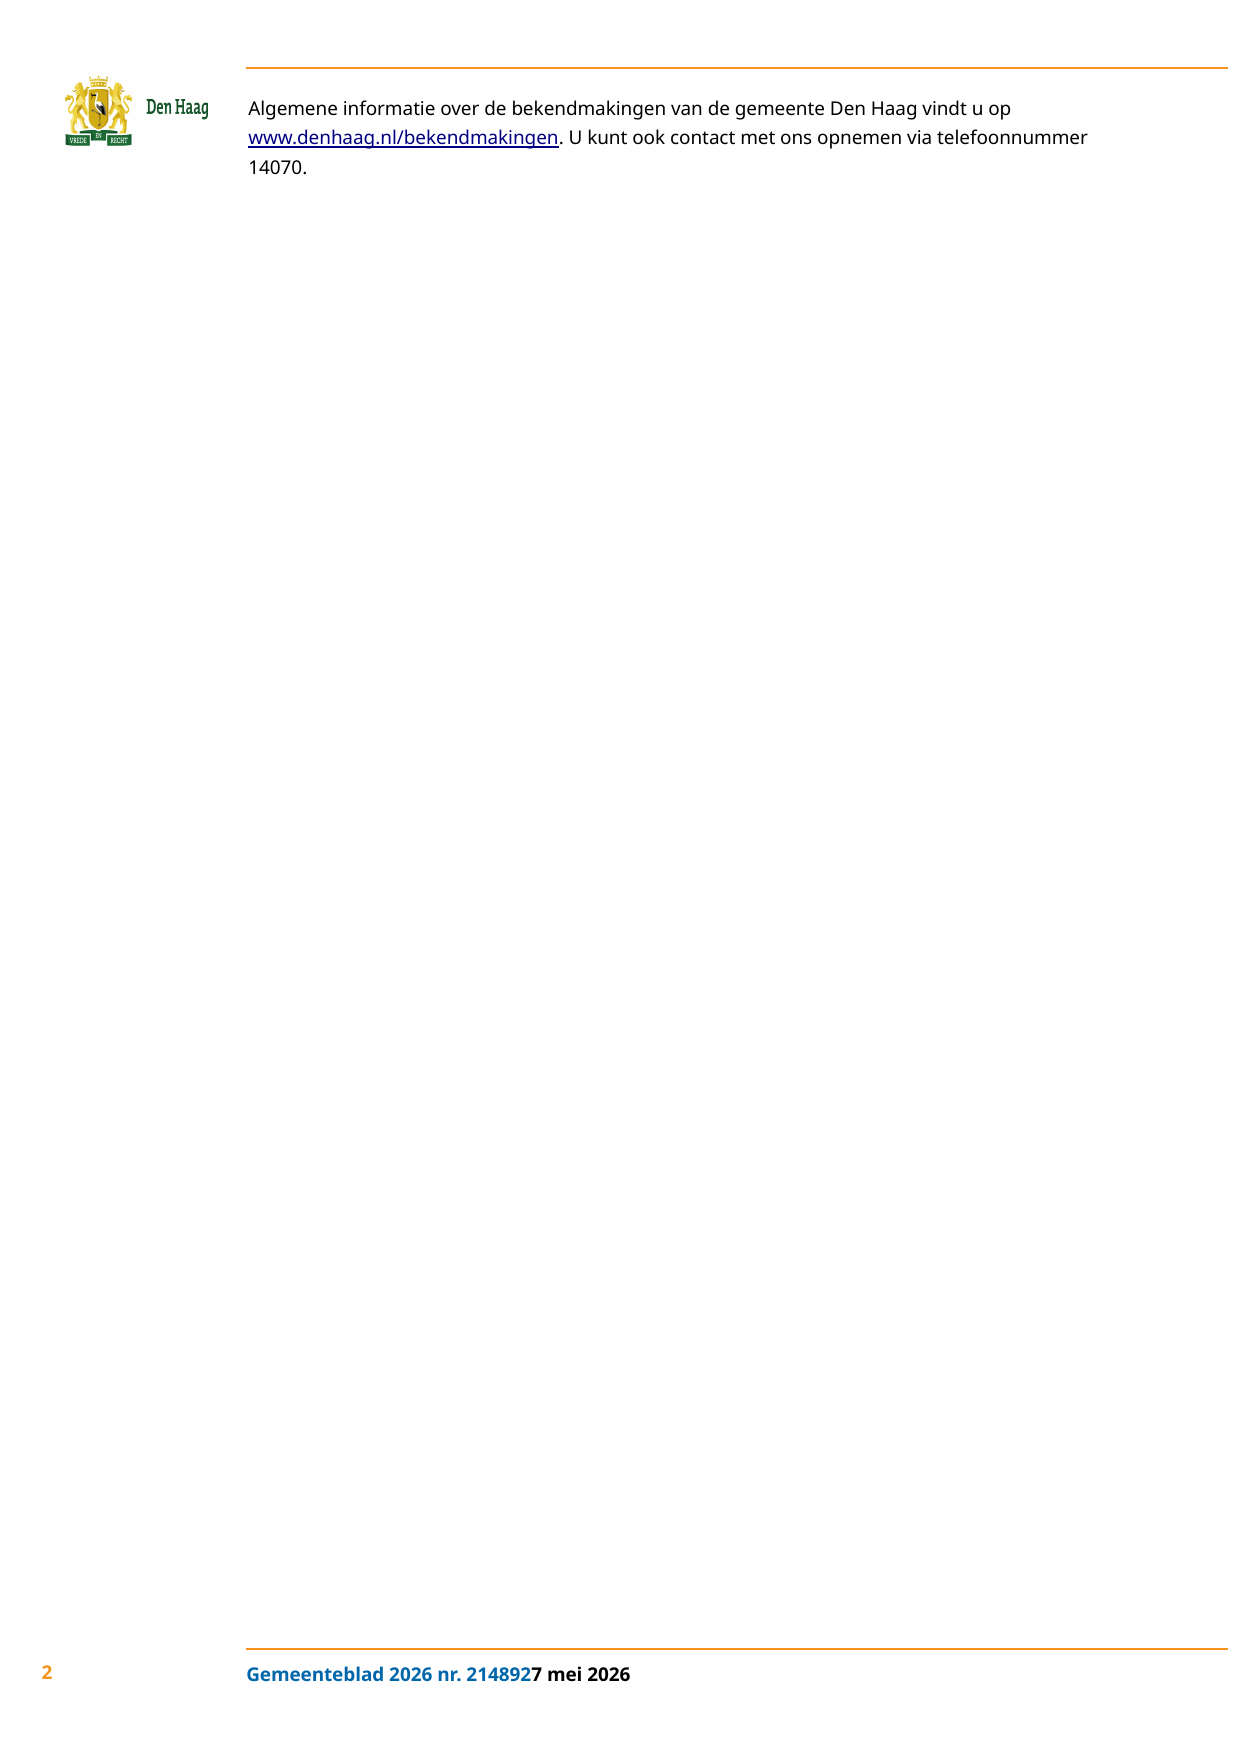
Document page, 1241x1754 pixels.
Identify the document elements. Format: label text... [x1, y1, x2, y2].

text Algemene informatie over de bekendmakingen van de gemeente Den Haag vindt u op www.denhaag.nl/bekendmakingen. U kunt ook contact met ons opnemen via telefoonnummer 14070. [248, 95, 1152, 180]
picture [41, 47, 231, 172]
